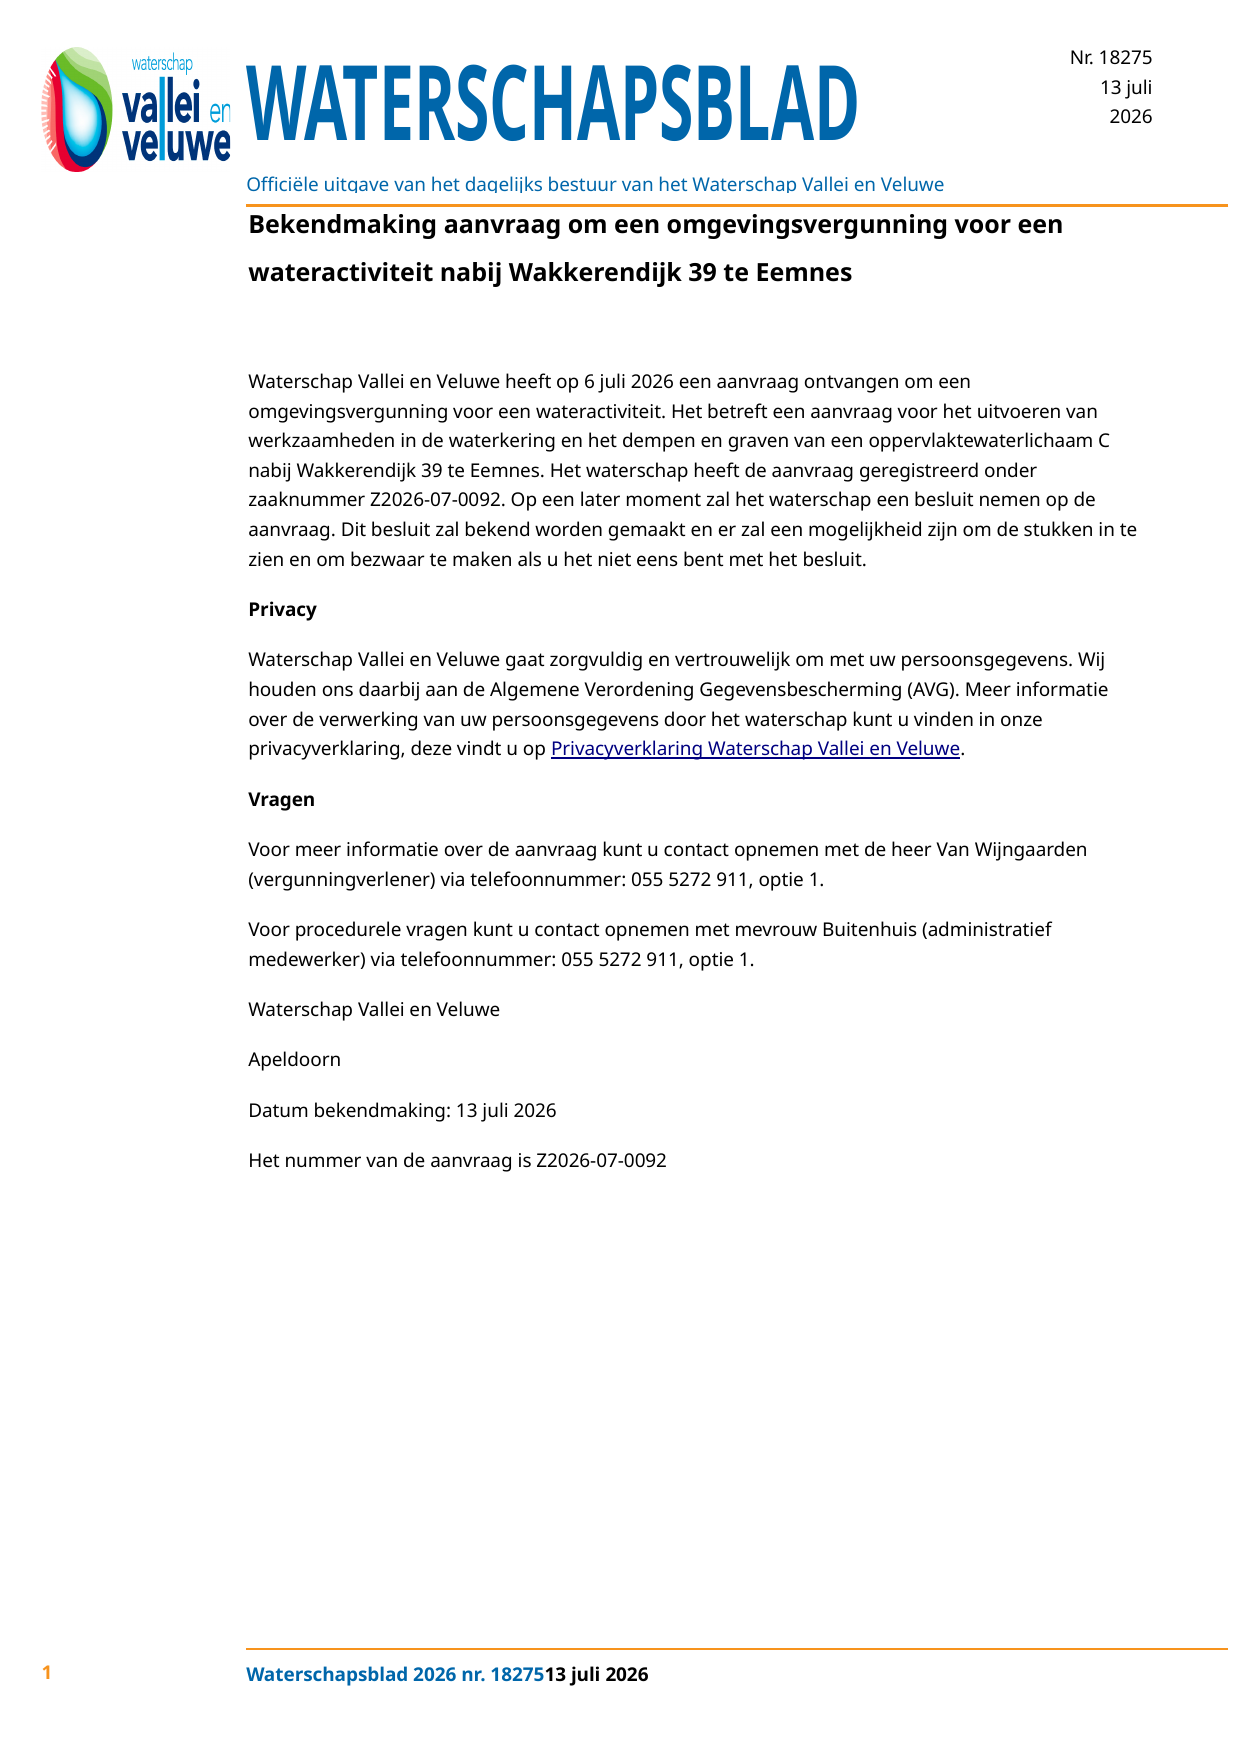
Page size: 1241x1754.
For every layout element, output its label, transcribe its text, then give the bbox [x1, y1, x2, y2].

text Voor meer informatie over de aanvraag kunt u contact opnemen met de heer Van Wijngaarden (vergunningverlener) via telefoonnummer: 055 5272 911, optie 1. [248, 836, 1152, 892]
text Het nummer van de aanvraag is Z2026-07-0092 [248, 1147, 1152, 1173]
text Datum bekendmaking: 13 juli 2026 [248, 1097, 1152, 1123]
text Apeldoorn [248, 1047, 1152, 1072]
text Vragen [248, 786, 1152, 812]
text Privacy [248, 596, 1152, 622]
text Voor procedurele vragen kunt u contact opnemen met mevrouw Buitenhuis (administratief medewerker) via telefoonnummer: 055 5272 911, optie 1. [248, 916, 1152, 972]
text Waterschap Vallei en Veluwe [248, 996, 1152, 1022]
picture [41, 47, 231, 172]
text Waterschap Vallei en Veluwe gaat zorgvuldig en vertrouwelijk om met uw persoonsgegevens. Wij houden ons daarbij aan de Algemene Verordening Gegevensbescherming (AVG). Meer informatie over de verwerking van uw persoonsgegevens door het waterschap kunt u vinden in onze privacyverklaring, deze vindt u op Privacyverklaring Waterschap Vallei en Veluwe. [248, 647, 1152, 761]
text Bekendmaking aanvraag om een omgevingsvergunning voor een wateractiviteit nabij Wakkerendijk 39 te Eemnes [248, 207, 1152, 288]
text Waterschap Vallei en Veluwe heeft op 6 juli 2026 een aanvraag ontvangen om een omgevingsvergunning voor een wateractiviteit. Het betreft een aanvraag voor het uitvoeren van werkzaamheden in de waterkering en het dempen en graven van een oppervlaktewaterlichaam C nabij Wakkerendijk 39 te Eemnes. Het waterschap heeft de aanvraag geregistreerd onder zaaknummer Z2026-07-0092. Op een later moment zal het waterschap een besluit nemen op de aanvraag. Dit besluit zal bekend worden gemaakt en er zal een mogelijkheid zijn om de stukken in te zien en om bezwaar te maken als u het niet eens bent met het besluit. [248, 368, 1152, 572]
